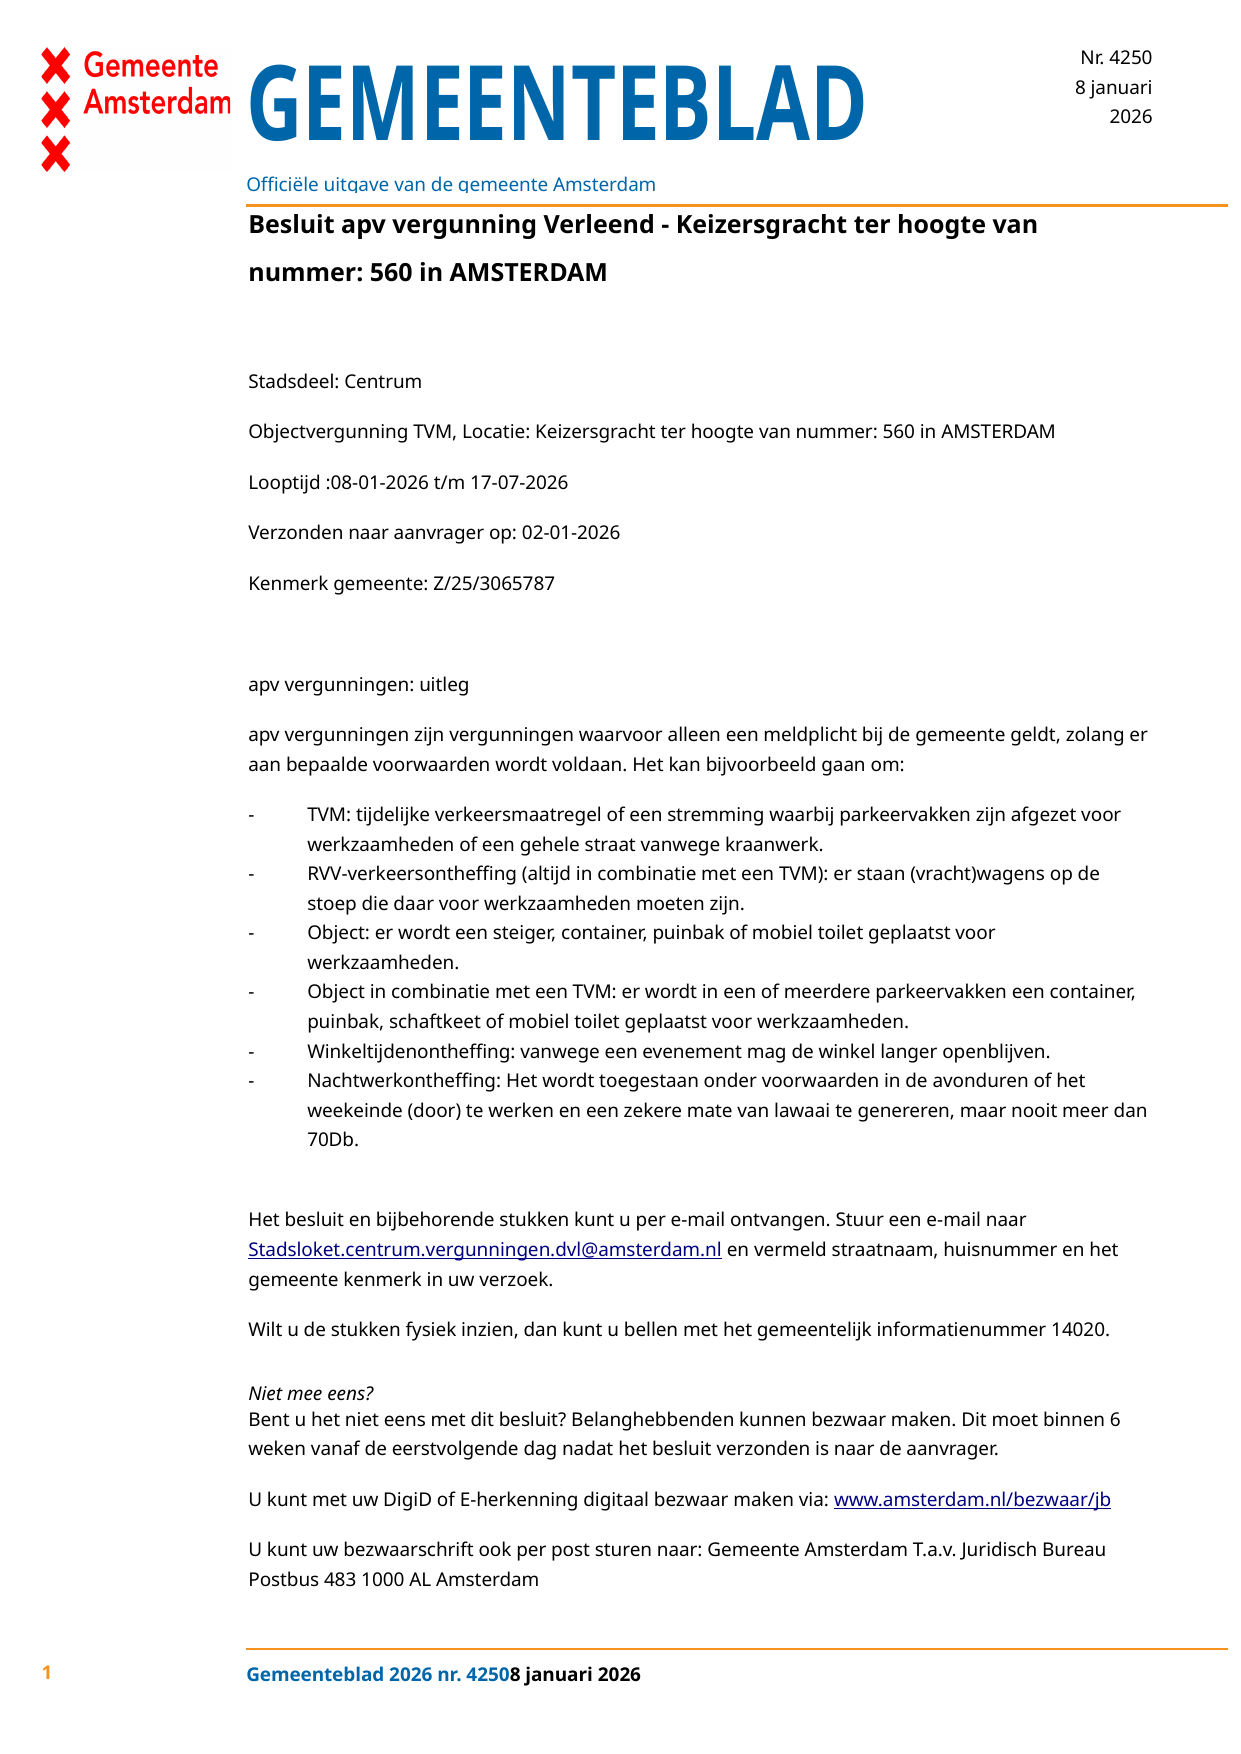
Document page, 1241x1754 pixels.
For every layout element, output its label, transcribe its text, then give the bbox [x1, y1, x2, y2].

list Object: er wordt een steiger, container, puinbak of mobiel toilet geplaatst voor werkzaamheden. [248, 919, 1152, 975]
text Looptijd :08-01-2026 t/m 17-07-2026 [248, 469, 1152, 495]
text Verzonden naar aanvrager op: 02-01-2026 [248, 519, 1152, 545]
picture [41, 47, 231, 172]
list RVV-verkeersontheffing (altijd in combinatie met een TVM): er staan (vracht)wagens op de stoep die daar voor werkzaamheden moeten zijn. [248, 860, 1152, 916]
list Object in combinatie met een TVM: er wordt in een of meerdere parkeervakken een container, puinbak, schaftkeet of mobiel toilet geplaatst voor werkzaamheden. [248, 979, 1152, 1034]
text Het besluit en bijbehorende stukken kunt u per e-mail ontvangen. Stuur een e-mail naar Stadsloket.centrum.vergunningen.dvl@amsterdam.nl en vermeld straatnaam, huisnummer en het gemeente kenmerk in uw verzoek. [248, 1207, 1152, 1292]
text U kunt met uw DigiD of E-herkenning digitaal bezwaar maken via: www.amsterdam.nl/bezwaar/jb [248, 1486, 1152, 1512]
list TVM: tijdelijke verkeersmaatregel of een stremming waarbij parkeervakken zijn afgezet voor werkzaamheden of een gehele straat vanwege kraanwerk. [248, 801, 1152, 857]
text Bent u het niet eens met dit besluit? Belanghebbenden kunnen bezwaar maken. Dit moet binnen 6 weken vanaf de eerstvolgende dag nadat het besluit verzonden is naar de aanvrager. [248, 1406, 1152, 1461]
text Besluit apv vergunning Verleend - Keizersgracht ter hoogte van nummer: 560 in AMSTERDAM [248, 207, 1152, 288]
text Stadsdeel: Centrum [248, 368, 1152, 394]
text apv vergunningen zijn vergunningen waarvoor alleen een meldplicht bij de gemeente geldt, zolang er aan bepaalde voorwaarden wordt voldaan. Het kan bijvoorbeeld gaan om: [248, 721, 1152, 777]
text Objectvergunning TVM, Locatie: Keizersgracht ter hoogte van nummer: 560 in AMSTERDAM [248, 419, 1152, 444]
text Kenmerk gemeente: Z/25/3065787 [248, 570, 1152, 596]
text apv vergunningen: uitleg [248, 671, 1152, 697]
list Nachtwerkontheffing: Het wordt toegestaan onder voorwaarden in de avonduren of het weekeinde (door) te werken en een zekere mate van lawaai te genereren, maar nooit meer dan 70Db. [248, 1067, 1152, 1152]
text U kunt uw bezwaarschrift ook per post sturen naar: Gemeente Amsterdam T.a.v. Juridisch Bureau Postbus 483 1000 AL Amsterdam [248, 1536, 1152, 1592]
list Winkeltijdenontheffing: vanwege een evenement mag de winkel langer openblijven. [248, 1038, 1152, 1064]
text Wilt u de stukken fysiek inzien, dan kunt u bellen met het gemeentelijk informatienummer 14020. [248, 1316, 1152, 1342]
text Niet mee eens? [248, 1380, 1152, 1406]
